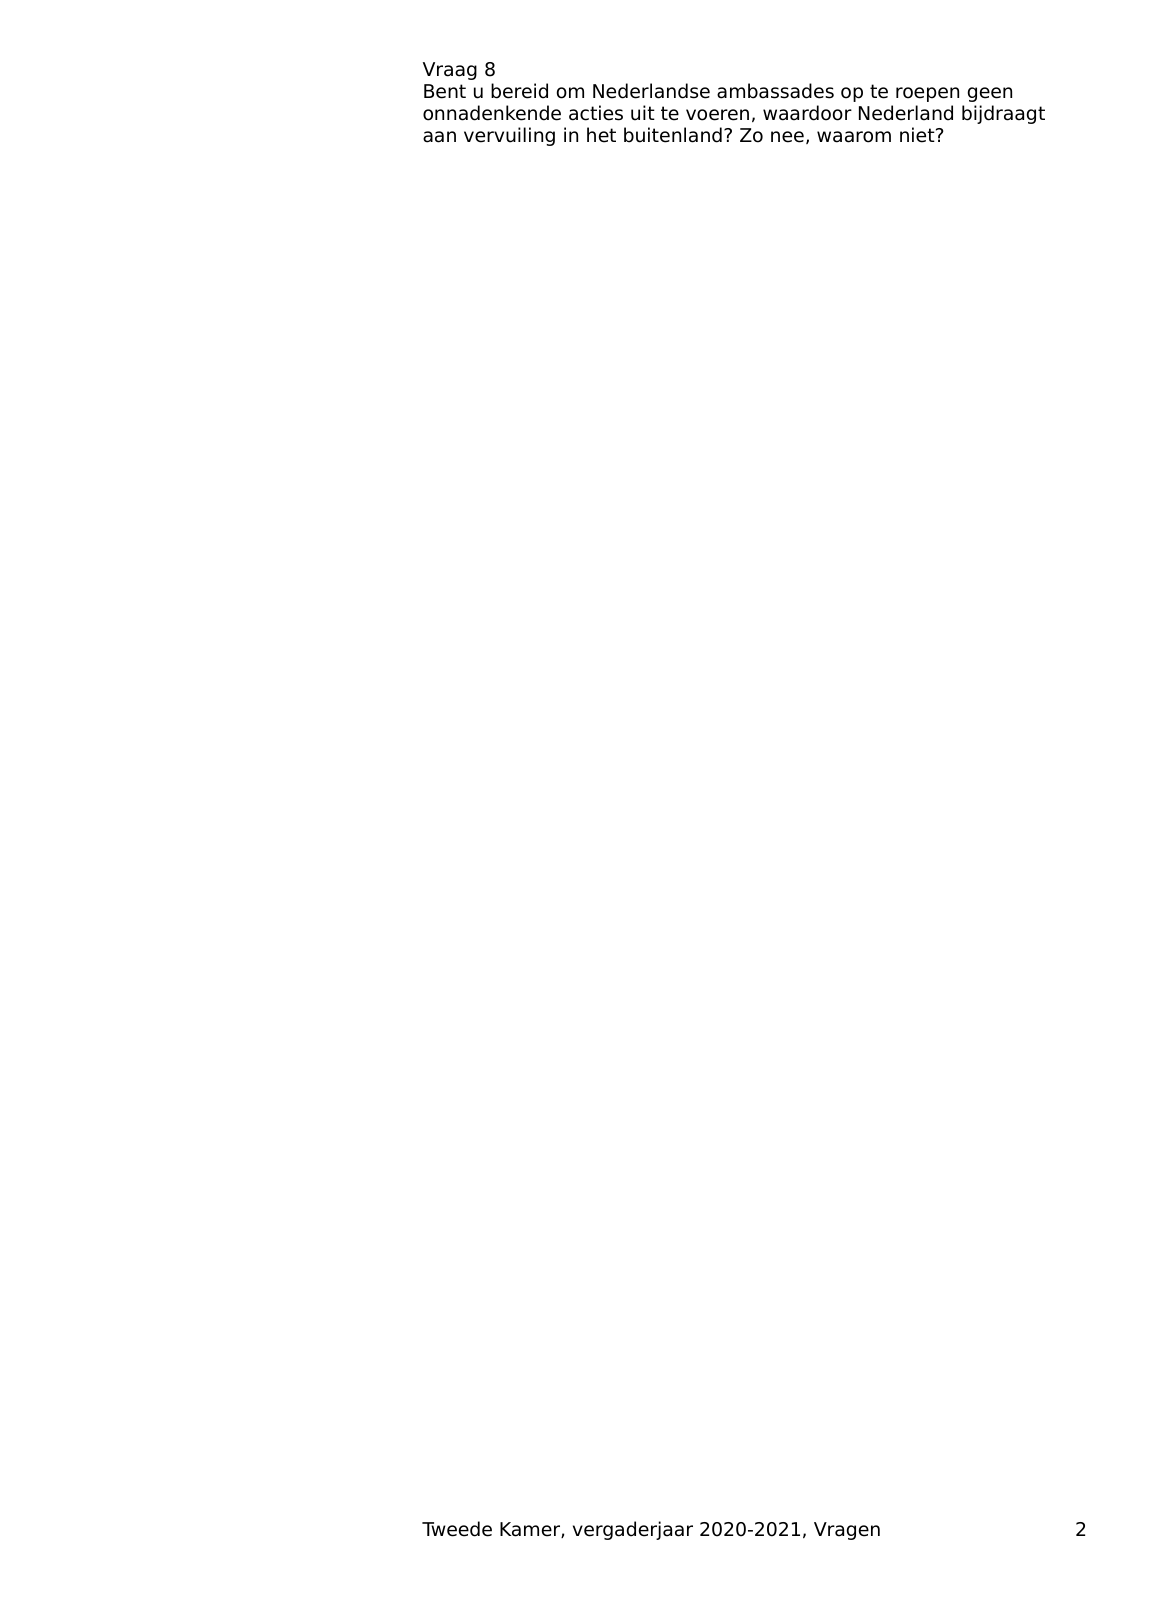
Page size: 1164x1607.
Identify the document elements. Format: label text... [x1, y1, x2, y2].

text Vraag 8 [422, 59, 1087, 81]
text Bent u bereid om Nederlandse ambassades op te roepen geen onnadenkende acties uit te voeren, waardoor Nederland bijdraagt aan vervuiling in het buitenland? Zo nee, waarom niet? [422, 81, 1087, 147]
